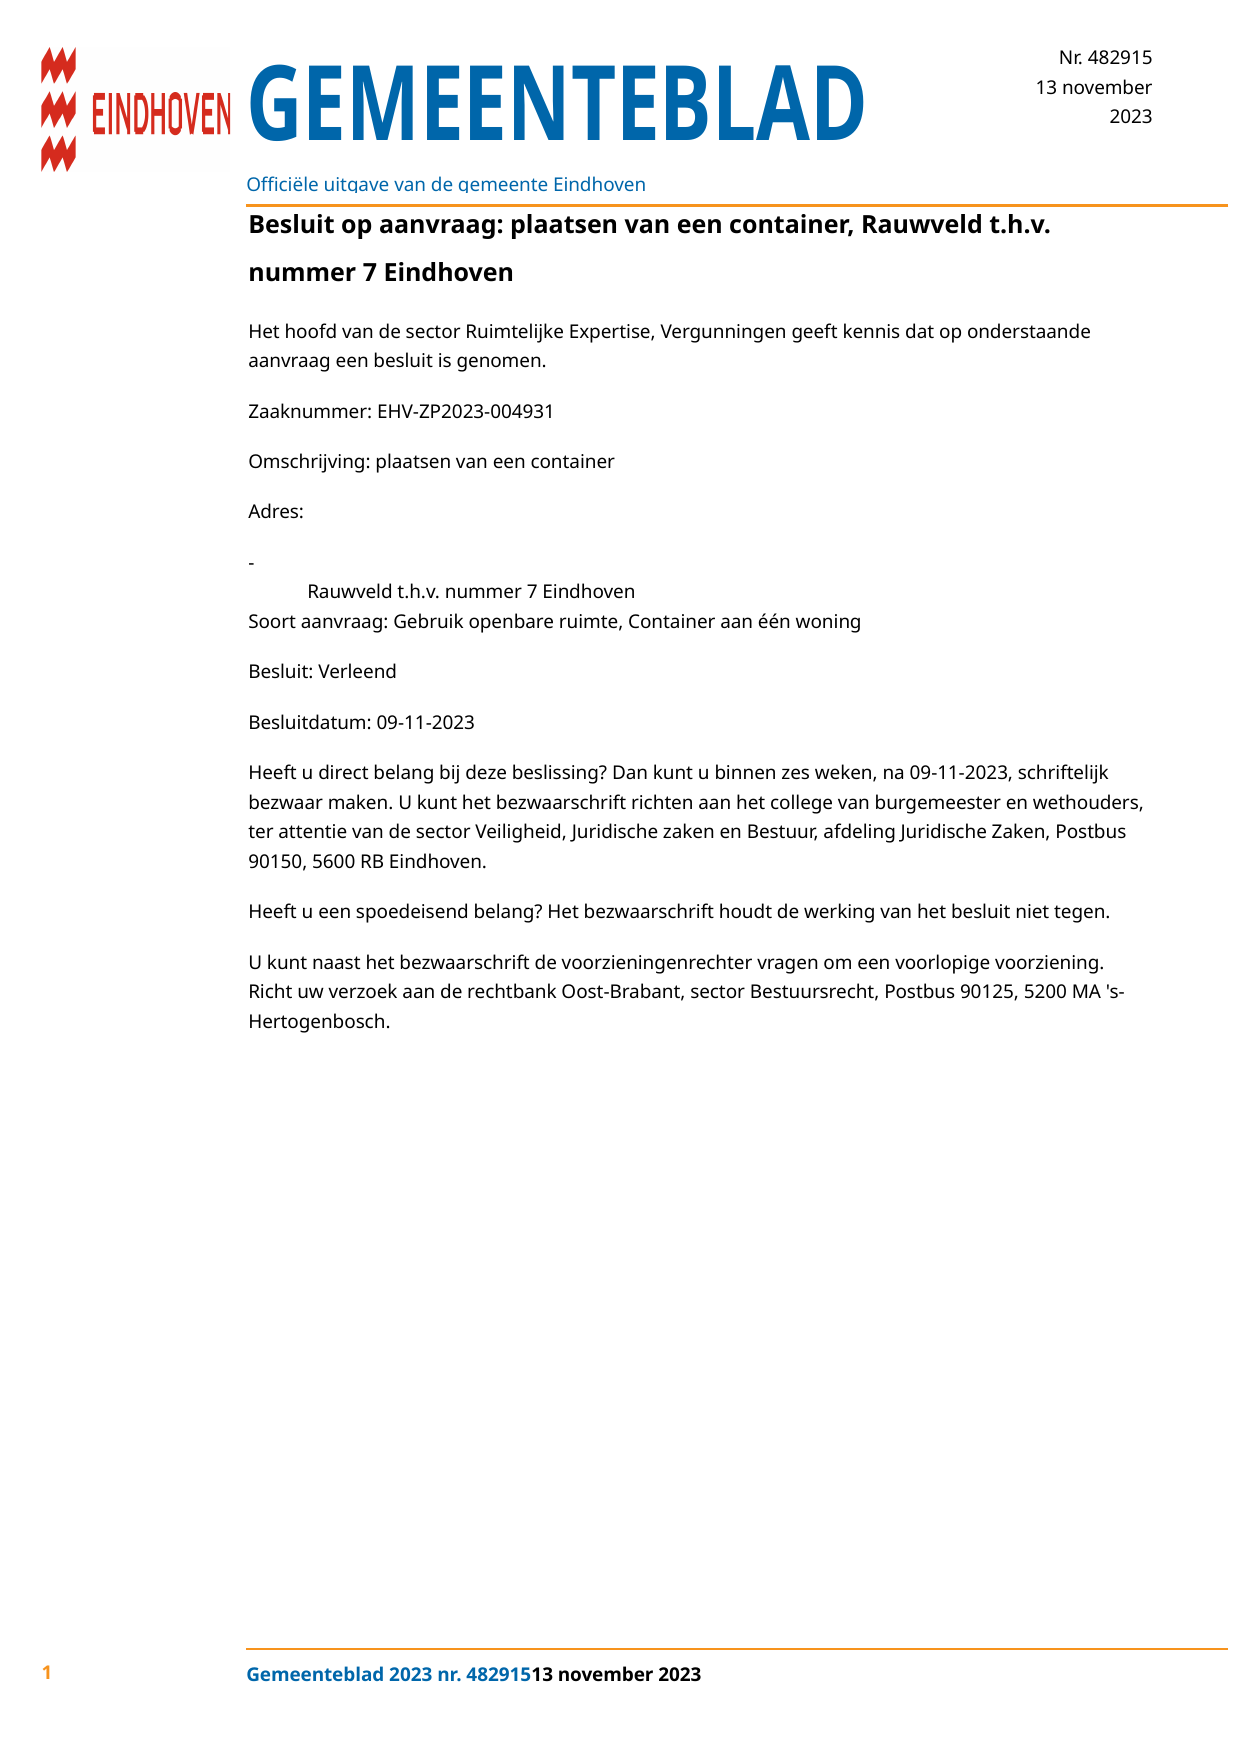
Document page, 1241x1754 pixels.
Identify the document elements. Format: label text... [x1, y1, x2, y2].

text Besluitdatum: 09-11-2023 [248, 709, 1152, 735]
text Adres: [248, 499, 1152, 524]
text Het hoofd van de sector Ruimtelijke Expertise, Vergunningen geeft kennis dat op onderstaande aanvraag een besluit is genomen. [248, 318, 1152, 373]
text U kunt naast het bezwaarschrift de voorzieningenrechter vragen om een voorlopige voorziening. Richt uw verzoek aan de rechtbank Oost-Brabant, sector Bestuursrecht, Postbus 90125, 5200 MA 's-Hertogenbosch. [248, 949, 1152, 1034]
text Besluit: Verleend [248, 659, 1152, 684]
picture [41, 47, 231, 172]
text Besluit op aanvraag: plaatsen van een container, Rauwveld t.h.v. nummer 7 Eindhoven [248, 207, 1152, 288]
text Heeft u direct belang bij deze beslissing? Dan kunt u binnen zes weken, na 09-11-2023, schriftelijk bezwaar maken. U kunt het bezwaarschrift richten aan het college van burgemeester en wethouders, ter attentie van de sector Veiligheid, Juridische zaken en Bestuur, afdeling Juridische Zaken, Postbus 90150, 5600 RB Eindhoven. [248, 759, 1152, 874]
list Rauwveld t.h.v. nummer 7 Eindhoven [248, 579, 1152, 604]
text Omschrijving: plaatsen van een container [248, 448, 1152, 474]
text Zaaknummer: EHV-ZP2023-004931 [248, 398, 1152, 424]
text Heeft u een spoedeisend belang? Het bezwaarschrift houdt de werking van het besluit niet tegen. [248, 899, 1152, 924]
text Soort aanvraag: Gebruik openbare ruimte, Container aan één woning [248, 608, 1152, 634]
